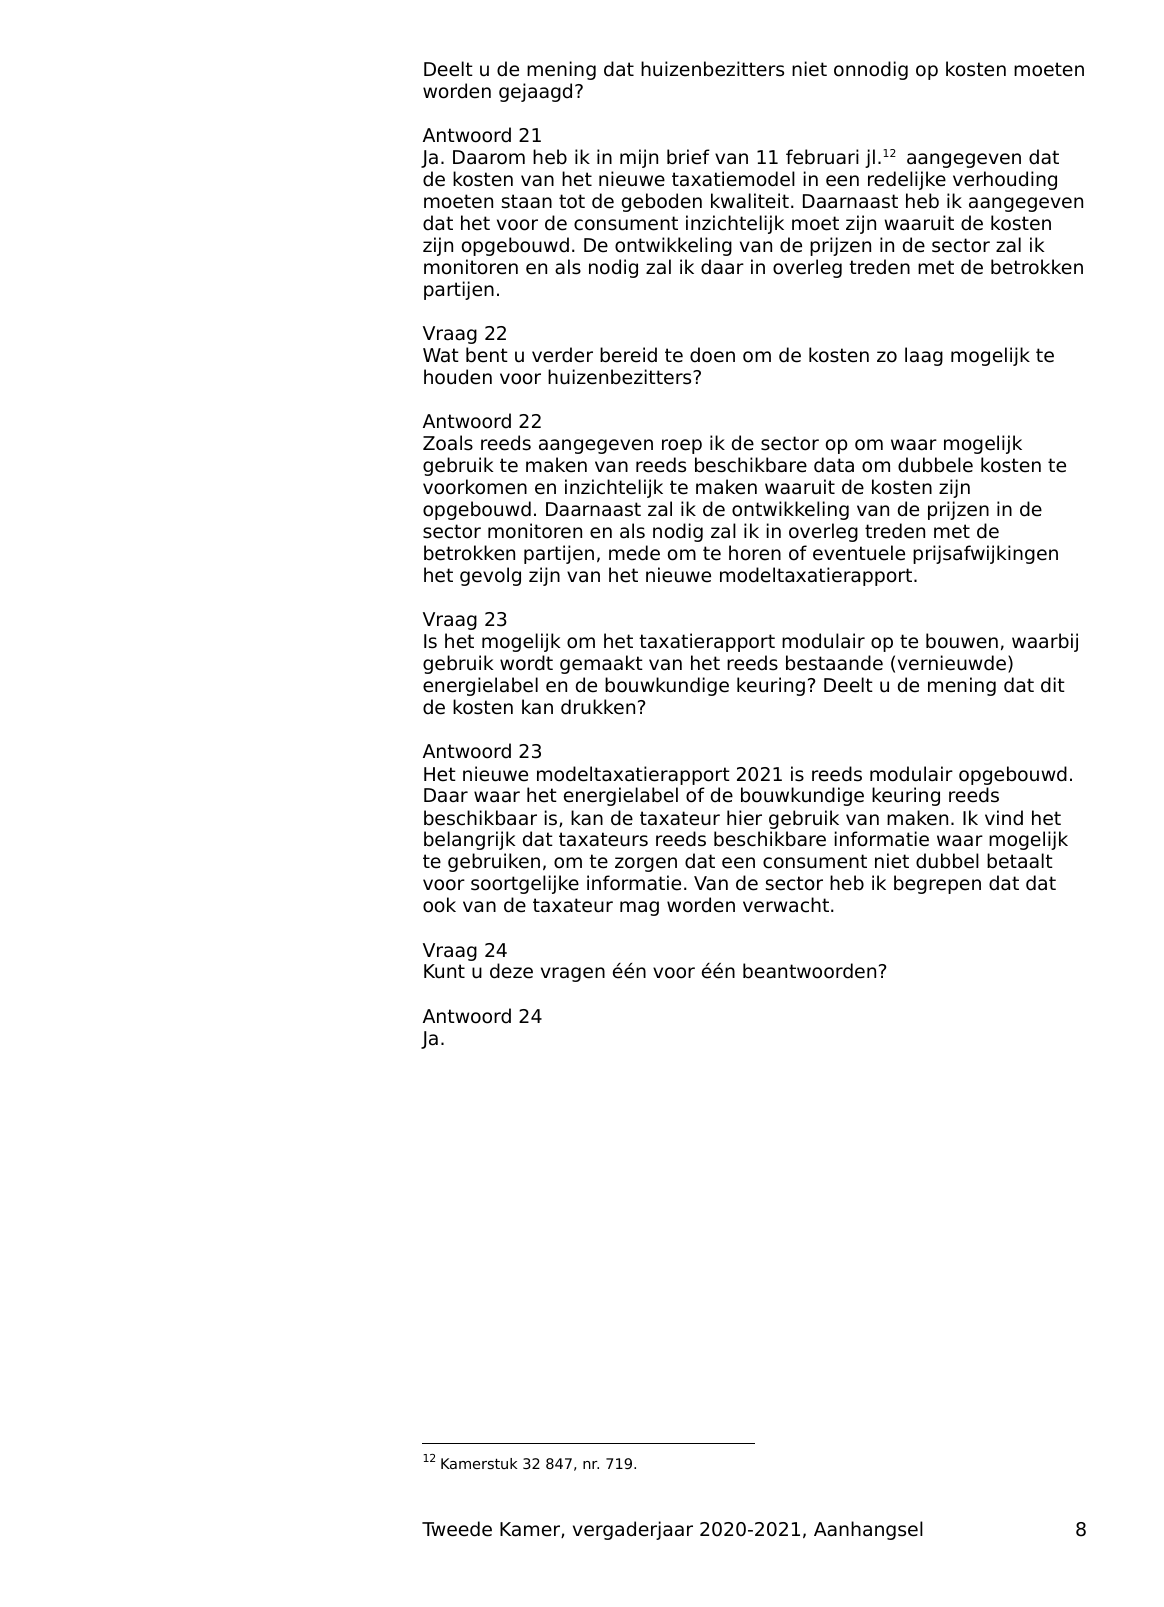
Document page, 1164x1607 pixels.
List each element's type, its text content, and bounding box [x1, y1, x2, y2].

text Het nieuwe modeltaxatierapport 2021 is reeds modulair opgebouwd. Daar waar het energielabel of de bouwkundige keuring reeds beschikbaar is, kan de taxateur hier gebruik van maken. Ik vind het belangrijk dat taxateurs reeds beschikbare informatie waar mogelijk te gebruiken, om te zorgen dat een consument niet dubbel betaalt voor soortgelijke informatie. Van de sector heb ik begrepen dat dat ook van de taxateur mag worden verwacht. [422, 763, 1087, 917]
text Is het mogelijk om het taxatierapport modulair op te bouwen, waarbij gebruik wordt gemaakt van het reeds bestaande (vernieuwde) energielabel en de bouwkundige keuring? Deelt u de mening dat dit de kosten kan drukken? [422, 631, 1087, 719]
text Kunt u deze vragen één voor één beantwoorden? [422, 961, 1087, 983]
text Antwoord 21 [422, 125, 1087, 147]
text Wat bent u verder bereid te doen om de kosten zo laag mogelijk te houden voor huizenbezitters? [422, 345, 1087, 389]
text Antwoord 22 [422, 411, 1087, 433]
text Kamerstuk 32 847, nr. 719. [422, 1452, 1087, 1474]
text Vraag 24 [422, 939, 1087, 961]
text Antwoord 24 [422, 1006, 1087, 1028]
text Vraag 22 [422, 323, 1087, 345]
text Vraag 23 [422, 609, 1087, 631]
text Antwoord 23 [422, 741, 1087, 763]
text Zoals reeds aangegeven roep ik de sector op om waar mogelijk gebruik te maken van reeds beschikbare data om dubbele kosten te voorkomen en inzichtelijk te maken waaruit de kosten zijn opgebouwd. Daarnaast zal ik de ontwikkeling van de prijzen in de sector monitoren en als nodig zal ik in overleg treden met de betrokken partijen, mede om te horen of eventuele prijsafwijkingen het gevolg zijn van het nieuwe modeltaxatierapport. [422, 433, 1087, 587]
text Deelt u de mening dat huizenbezitters niet onnodig op kosten moeten worden gejaagd? [422, 59, 1087, 103]
text Ja. [422, 1028, 1087, 1049]
text Ja. Daarom heb ik in mijn brief van 11 februari jl. aangegeven dat de kosten van het nieuwe taxatiemodel in een redelijke verhouding moeten staan tot de geboden kwaliteit. Daarnaast heb ik aangegeven dat het voor de consument inzichtelijk moet zijn waaruit de kosten zijn opgebouwd. De ontwikkeling van de prijzen in de sector zal ik monitoren en als nodig zal ik daar in overleg treden met de betrokken partijen. [422, 147, 1087, 301]
